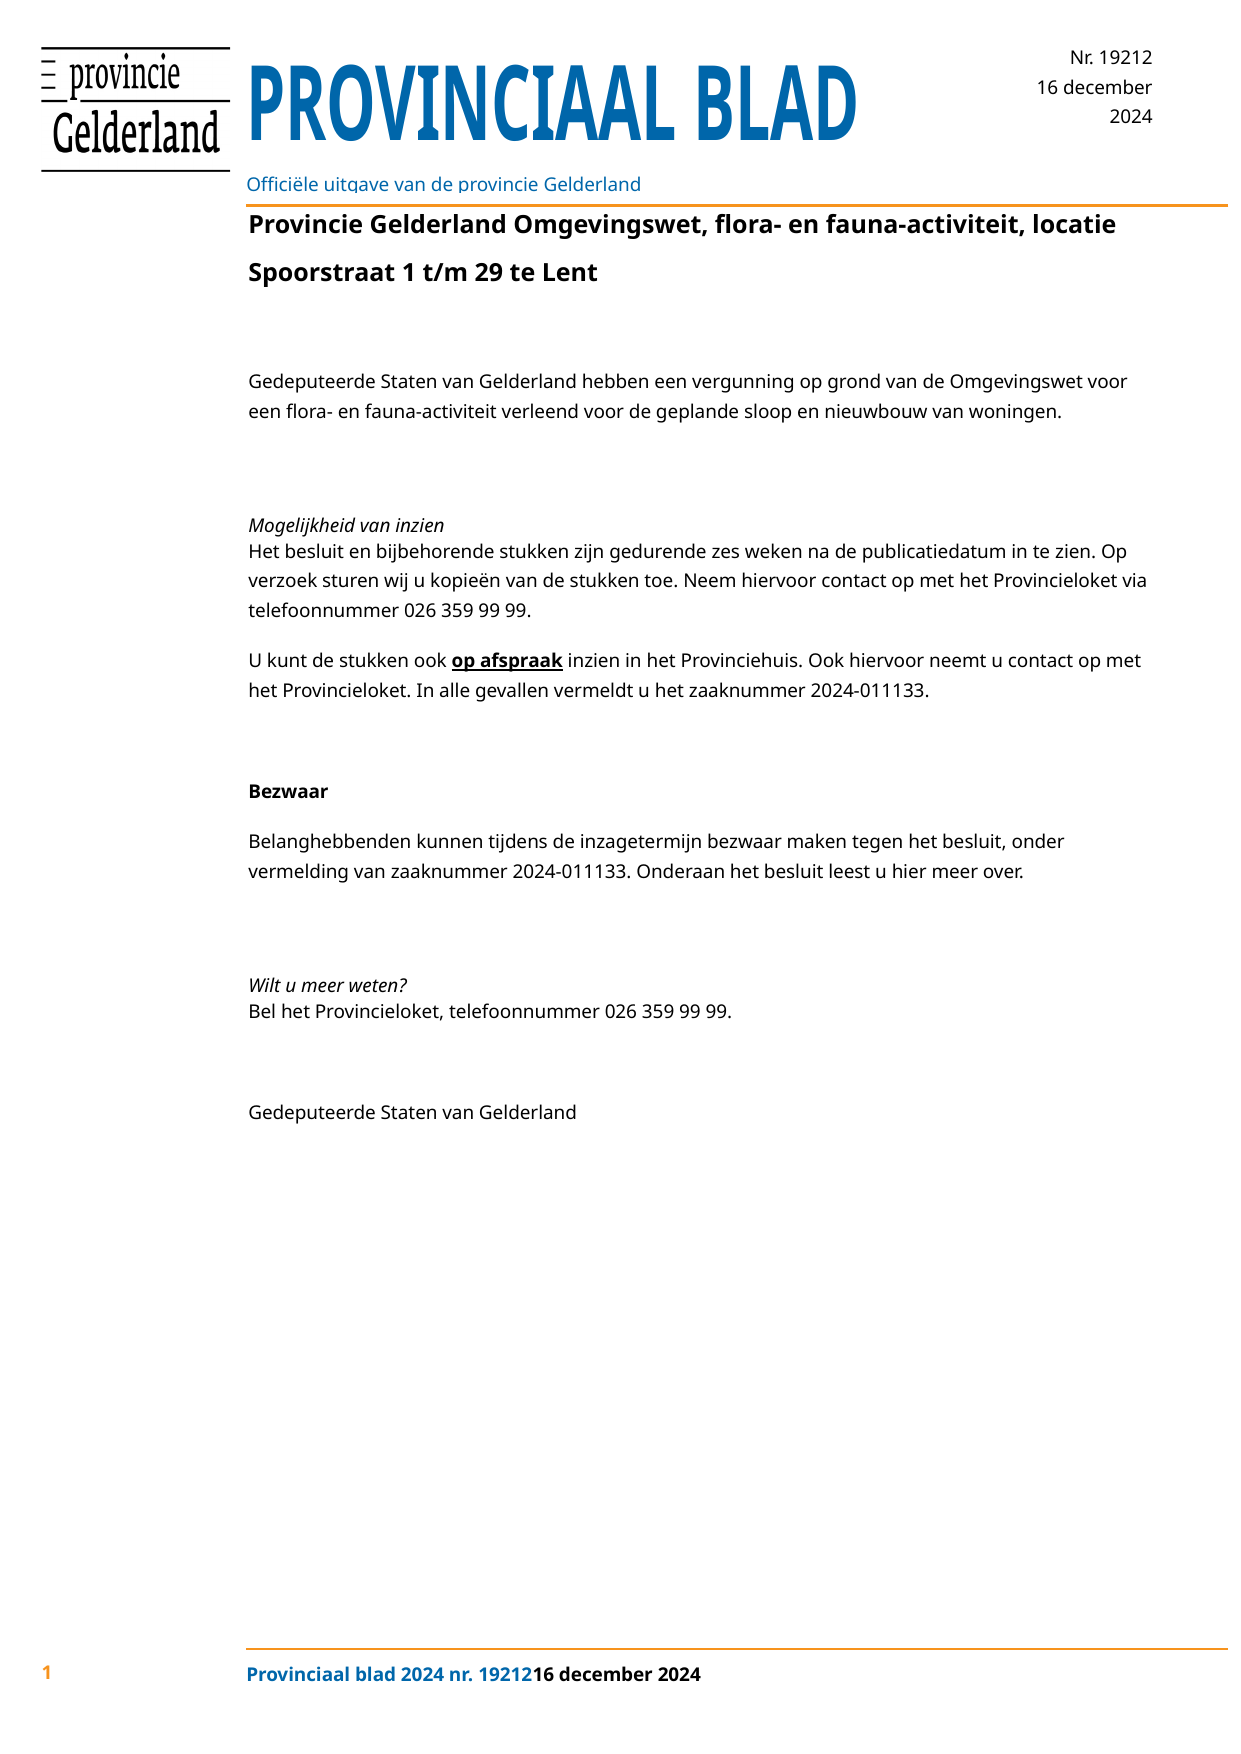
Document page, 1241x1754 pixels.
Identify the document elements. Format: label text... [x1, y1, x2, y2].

text U kunt de stukken ook op afspraak inzien in het Provinciehuis. Ook hiervoor neemt u contact op met het Provincieloket. In alle gevallen vermeldt u het zaaknummer 2024-011133. [248, 648, 1152, 703]
text Wilt u meer weten? [248, 972, 1152, 998]
text Mogelijkheid van inzien [248, 512, 1152, 538]
text Belanghebbenden kunnen tijdens de inzagetermijn bezwaar maken tegen het besluit, onder vermelding van zaaknummer 2024-011133. Onderaan het besluit leest u hier meer over. [248, 828, 1152, 884]
text Bel het Provincieloket, telefoonnummer 026 359 99 99. [248, 998, 1152, 1024]
text Gedeputeerde Staten van Gelderland hebben een vergunning op grond van de Omgevingswet voor een flora- en fauna-activiteit verleend voor de geplande sloop en nieuwbouw van woningen. [248, 368, 1152, 424]
text Het besluit en bijbehorende stukken zijn gedurende zes weken na de publicatiedatum in te zien. Op verzoek sturen wij u kopieën van de stukken toe. Neem hiervoor contact op met het Provincieloket via telefoonnummer 026 359 99 99. [248, 538, 1152, 623]
text Gedeputeerde Staten van Gelderland [248, 1099, 1152, 1125]
text Provincie Gelderland Omgevingswet, flora- en fauna-activiteit, locatie Spoorstraat 1 t/m 29 te Lent [248, 207, 1152, 288]
text Bezwaar [248, 778, 1152, 804]
picture [41, 47, 231, 172]
